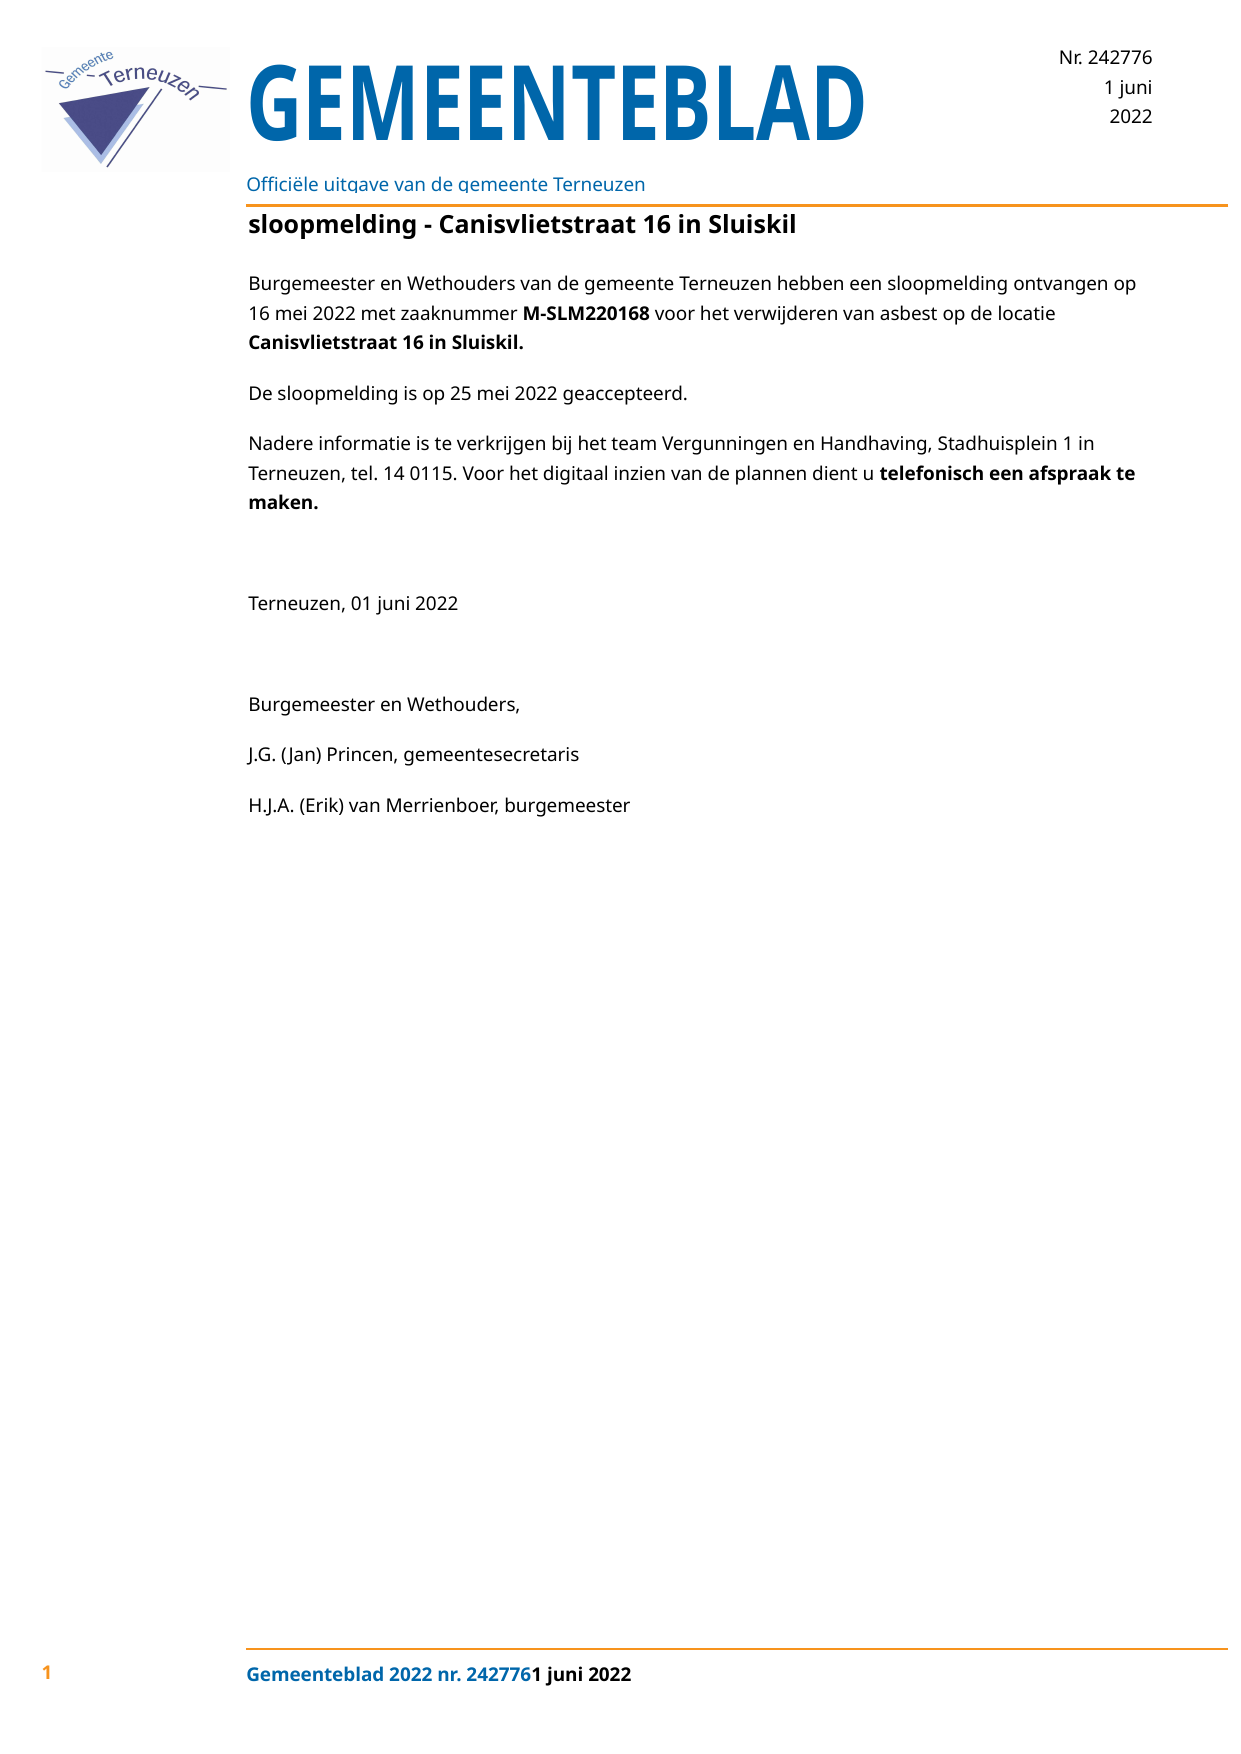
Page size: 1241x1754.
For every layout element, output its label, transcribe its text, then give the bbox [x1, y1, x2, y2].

text sloopmelding - Canisvlietstraat 16 in Sluiskil [248, 207, 1152, 241]
text Burgemeester en Wethouders, [248, 691, 1152, 717]
text Terneuzen, 01 juni 2022 [248, 590, 1152, 616]
text J.G. (Jan) Princen, gemeentesecretaris [248, 742, 1152, 767]
text De sloopmelding is op 25 mei 2022 geaccepteerd. [248, 380, 1152, 406]
text Nadere informatie is te verkrijgen bij het team Vergunningen en Handhaving, Stadhuisplein 1 in Terneuzen, tel. 14 0115. Voor het digitaal inzien van de plannen dient u telefonisch een afspraak te maken. [248, 430, 1152, 515]
text Burgemeester en Wethouders van de gemeente Terneuzen hebben een sloopmelding ontvangen op 16 mei 2022 met zaaknummer M-SLM220168 voor het verwijderen van asbest op de locatie Canisvlietstraat 16 in Sluiskil. [248, 270, 1152, 355]
picture [41, 47, 231, 172]
text H.J.A. (Erik) van Merrienboer, burgemeester [248, 792, 1152, 818]
